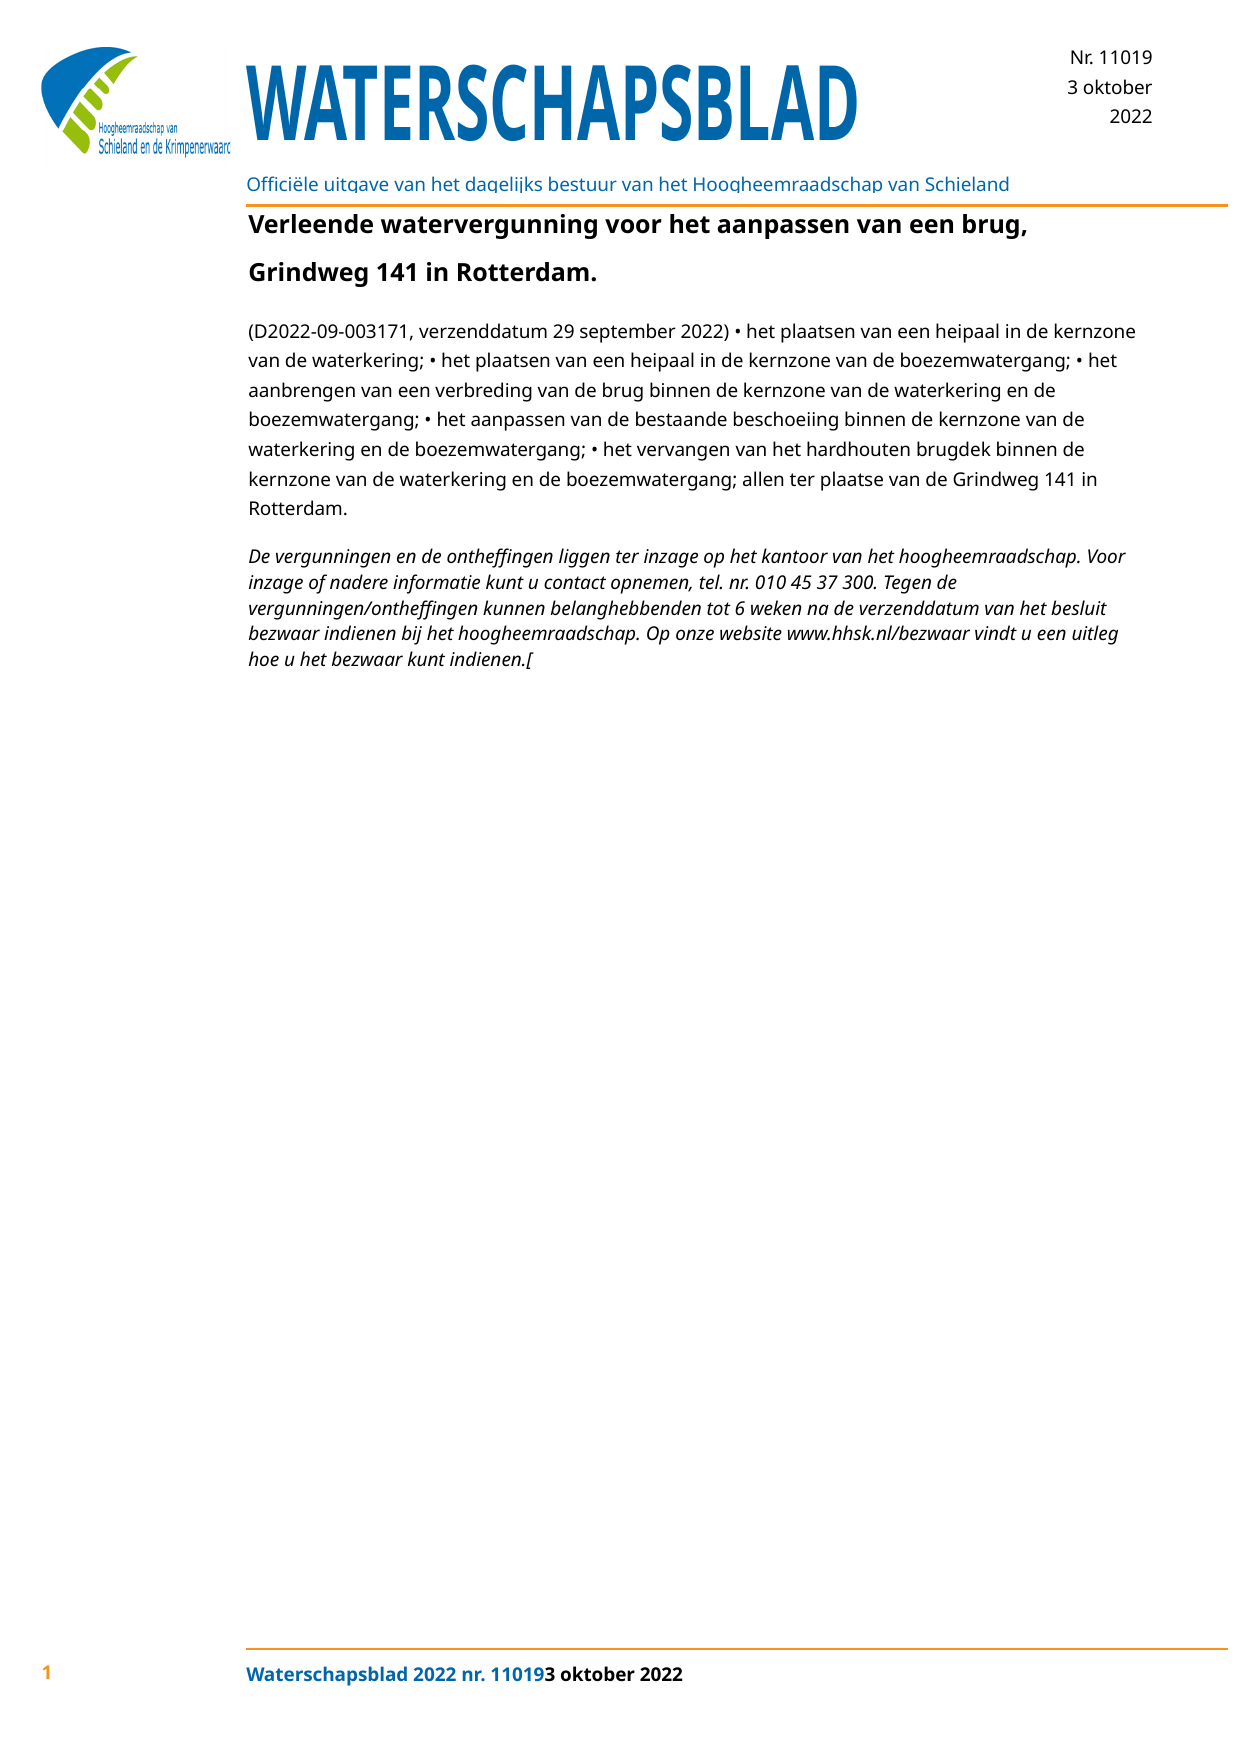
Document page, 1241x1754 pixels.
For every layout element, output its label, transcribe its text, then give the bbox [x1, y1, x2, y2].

text (D2022-09-003171, verzenddatum 29 september 2022) • het plaatsen van een heipaal in de kernzone van de waterkering; • het plaatsen van een heipaal in de kernzone van de boezemwatergang; • het aanbrengen van een verbreding van de brug binnen de kernzone van de waterkering en de boezemwatergang; • het aanpassen van de bestaande beschoeiing binnen de kernzone van de waterkering en de boezemwatergang; • het vervangen van het hardhouten brugdek binnen de kernzone van de waterkering en de boezemwatergang; allen ter plaatse van de Grindweg 141 in Rotterdam. [248, 318, 1152, 521]
text De vergunningen en de ontheffingen liggen ter inzage op het kantoor van het hoogheemraadschap. Voor inzage of nadere informatie kunt u contact opnemen, tel. nr. 010 45 37 300. Tegen de vergunningen/ontheffingen kunnen belanghebbenden tot 6 weken na de verzenddatum van het besluit bezwaar indienen bij het hoogheemraadschap. Op onze website www.hhsk.nl/bezwaar vindt u een uitleg hoe u het bezwaar kunt indienen.[ [248, 543, 1152, 672]
picture [41, 47, 231, 172]
text Verleende watervergunning voor het aanpassen van een brug, Grindweg 141 in Rotterdam. [248, 207, 1152, 288]
